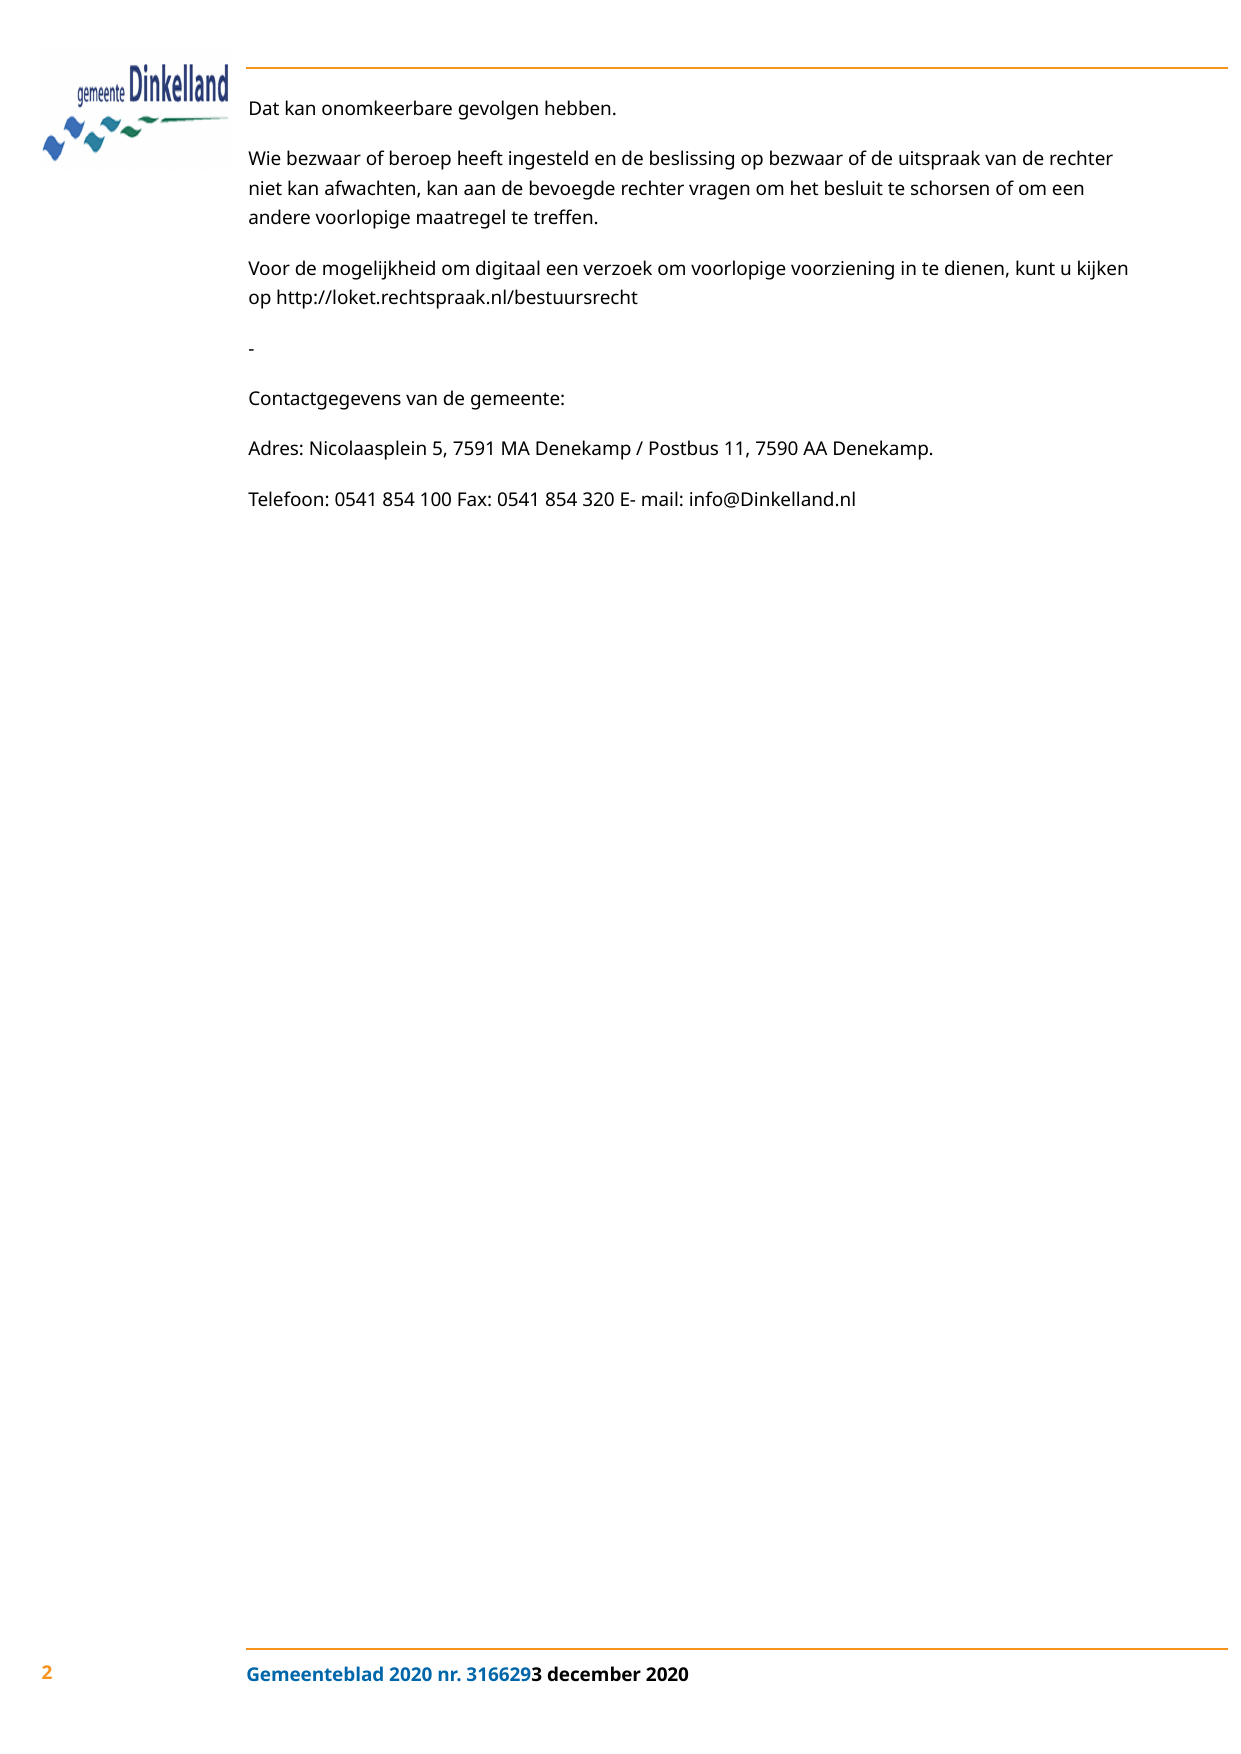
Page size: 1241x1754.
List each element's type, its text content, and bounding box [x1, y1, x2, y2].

text - [248, 335, 1152, 361]
text Voor de mogelijkheid om digitaal een verzoek om voorlopige voorziening in te dienen, kunt u kijken op http://loket.rechtspraak.nl/bestuursrecht [248, 255, 1152, 310]
text Adres: Nicolaasplein 5, 7591 MA Denekamp / Postbus 11, 7590 AA Denekamp. [248, 436, 1152, 461]
picture [41, 47, 231, 172]
text Dat kan onomkeerbare gevolgen hebben. [248, 95, 1152, 121]
text Telefoon: 0541 854 100 Fax: 0541 854 320 E- mail: info@Dinkelland.nl [248, 486, 1152, 512]
text Contactgegevens van de gemeente: [248, 385, 1152, 411]
text Wie bezwaar of beroep heeft ingesteld en de beslissing op bezwaar of de uitspraak van de rechter niet kan afwachten, kan aan de bevoegde rechter vragen om het besluit te schorsen of om een andere voorlopige maatregel te treffen. [248, 145, 1152, 230]
